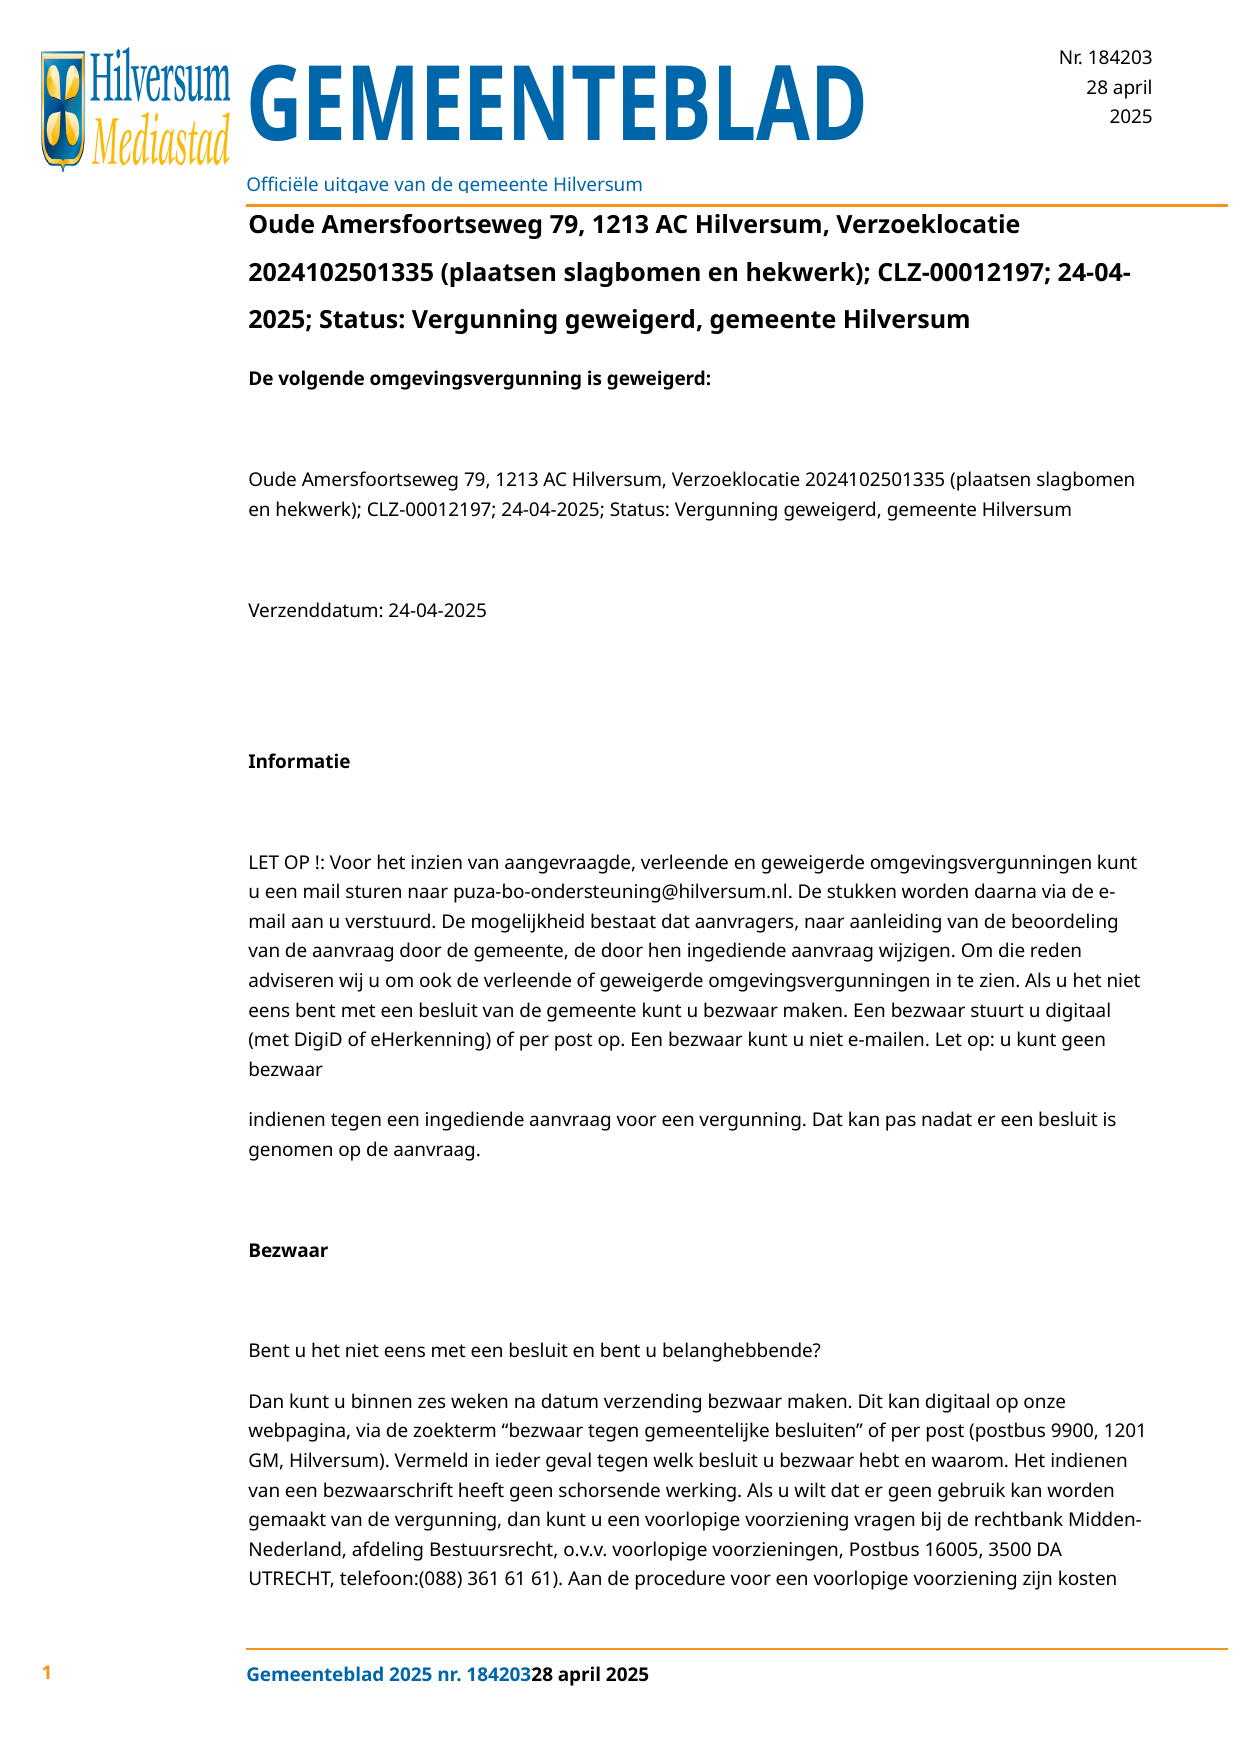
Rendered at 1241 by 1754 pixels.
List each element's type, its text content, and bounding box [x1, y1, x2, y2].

text De volgende omgevingsvergunning is geweigerd: [248, 366, 1152, 391]
text Oude Amersfoortseweg 79, 1213 AC Hilversum, Verzoeklocatie 2024102501335 (plaatsen slagbomen en hekwerk); CLZ-00012197; 24-04-2025; Status: Vergunning geweigerd, gemeente Hilversum [248, 466, 1152, 522]
text Dan kunt u binnen zes weken na datum verzending bezwaar maken. Dit kan digitaal op onze webpagina, via de zoekterm “bezwaar tegen gemeentelijke besluiten” of per post (postbus 9900, 1201 GM, Hilversum). Vermeld in ieder geval tegen welk besluit u bezwaar hebt en waarom. Het indienen van een bezwaarschrift heeft geen schorsende werking. Als u wilt dat er geen gebruik kan worden gemaakt van de vergunning, dan kunt u een voorlopige voorziening vragen bij de rechtbank Midden-Nederland, afdeling Bestuursrecht, o.v.v. voorlopige voorzieningen, Postbus 16005, 3500 DA UTRECHT, telefoon:(088) 361 61 61). Aan de procedure voor een voorlopige voorziening zijn kosten [248, 1388, 1152, 1591]
text LET OP !: Voor het inzien van aangevraagde, verleende en geweigerde omgevingsvergunningen kunt u een mail sturen naar puza-bo-ondersteuning@hilversum.nl. De stukken worden daarna via de e-mail aan u verstuurd. De mogelijkheid bestaat dat aanvragers, naar aanleiding van de beoordeling van de aanvraag door de gemeente, de door hen ingediende aanvraag wijzigen. Om die reden adviseren wij u om ook de verleende of geweigerde omgevingsvergunningen in te zien. Als u het niet eens bent met een besluit van de gemeente kunt u bezwaar maken. Een bezwaar stuurt u digitaal (met DigiD of eHerkenning) of per post op. Een bezwaar kunt u niet e-mailen. Let op: u kunt geen bezwaar [248, 849, 1152, 1082]
text indienen tegen een ingediende aanvraag voor een vergunning. Dat kan pas nadat er een besluit is genomen op de aanvraag. [248, 1106, 1152, 1162]
text Informatie [248, 748, 1152, 774]
picture [41, 47, 231, 172]
text Bent u het niet eens met een besluit en bent u belanghebbende? [248, 1338, 1152, 1363]
text Verzenddatum: 24-04-2025 [248, 597, 1152, 622]
text Oude Amersfoortseweg 79, 1213 AC Hilversum, Verzoeklocatie 2024102501335 (plaatsen slagbomen en hekwerk); CLZ-00012197; 24-04-2025; Status: Vergunning geweigerd, gemeente Hilversum [248, 207, 1152, 336]
text Bezwaar [248, 1237, 1152, 1262]
